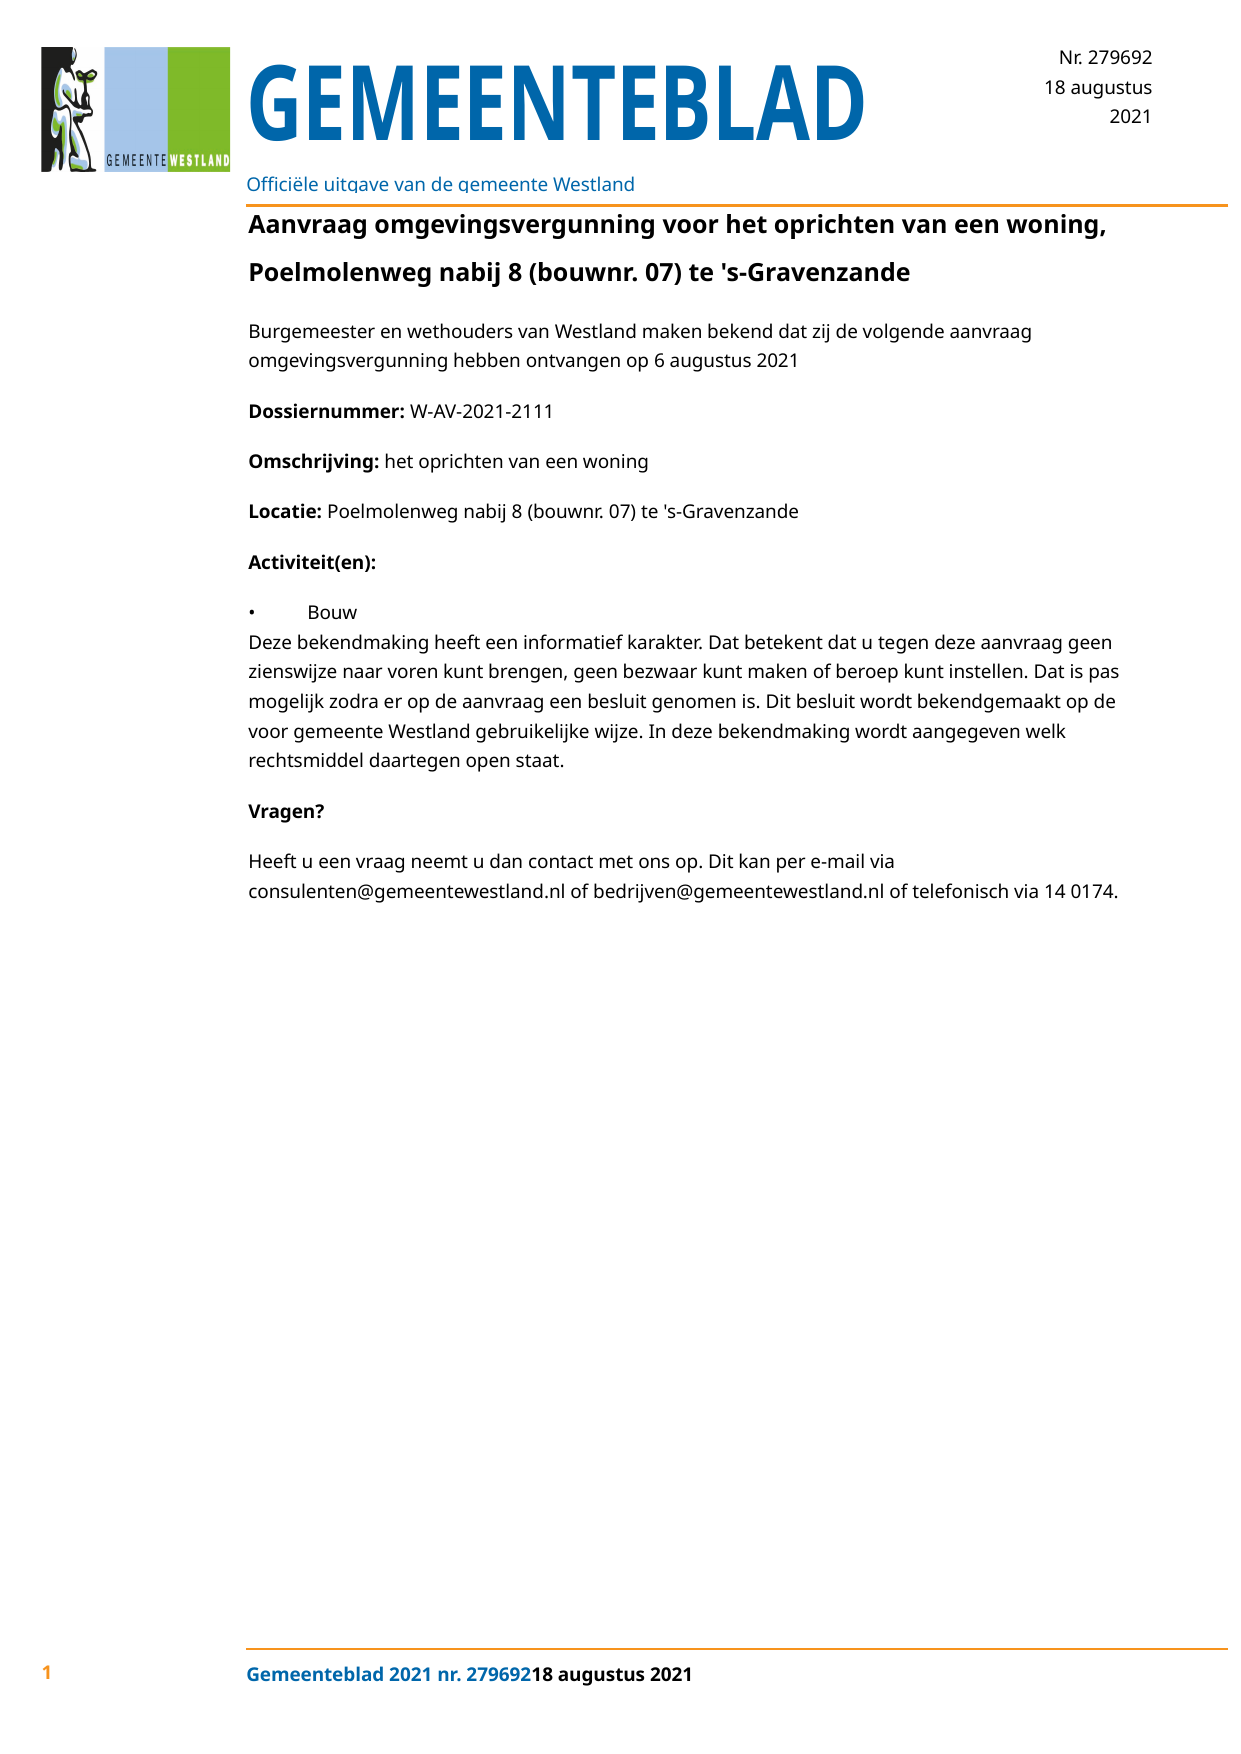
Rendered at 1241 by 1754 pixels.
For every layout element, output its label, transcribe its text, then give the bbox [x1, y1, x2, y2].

text Deze bekendmaking heeft een informatief karakter. Dat betekent dat u tegen deze aanvraag geen zienswijze naar voren kunt brengen, geen bezwaar kunt maken of beroep kunt instellen. Dat is pas mogelijk zodra er op de aanvraag een besluit genomen is. Dit besluit wordt bekendgemaakt op de voor gemeente Westland gebruikelijke wijze. In deze bekendmaking wordt aangegeven welk rechtsmiddel daartegen open staat. [248, 629, 1152, 773]
list Bouw [248, 599, 1152, 625]
text Heeft u een vraag neemt u dan contact met ons op. Dit kan per e-mail via consulenten@gemeentewestland.nl of bedrijven@gemeentewestland.nl of telefonisch via 14 0174. [248, 848, 1152, 904]
text Omschrijving: het oprichten van een woning [248, 448, 1152, 474]
text Dossiernummer: W-AV-2021-2111 [248, 398, 1152, 424]
picture [41, 47, 231, 172]
text Burgemeester en wethouders van Westland maken bekend dat zij de volgende aanvraag omgevingsvergunning hebben ontvangen op 6 augustus 2021 [248, 318, 1152, 373]
text Aanvraag omgevingsvergunning voor het oprichten van een woning, Poelmolenweg nabij 8 (bouwnr. 07) te 's-Gravenzande [248, 207, 1152, 288]
text Locatie: Poelmolenweg nabij 8 (bouwnr. 07) te 's-Gravenzande [248, 499, 1152, 524]
text Vragen? [248, 798, 1152, 824]
text Activiteit(en): [248, 549, 1152, 575]
